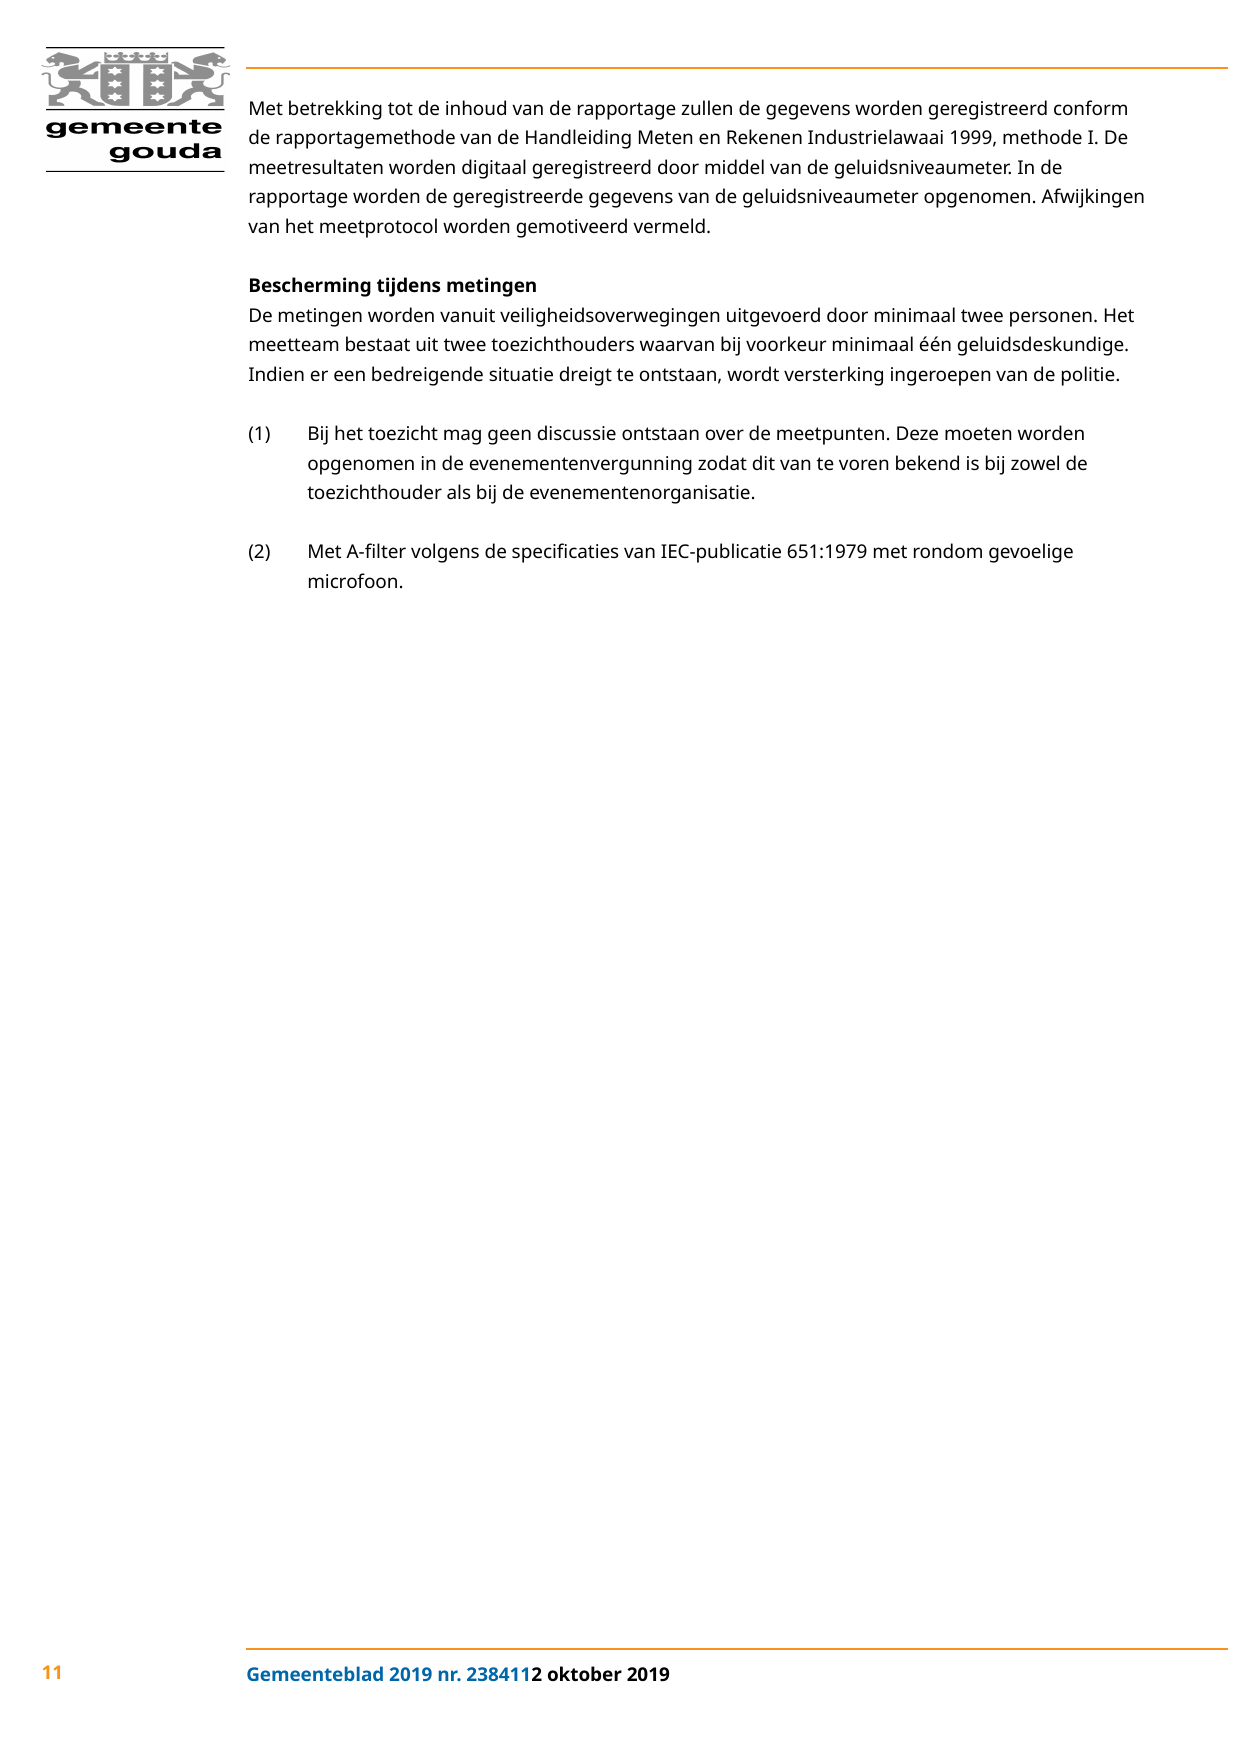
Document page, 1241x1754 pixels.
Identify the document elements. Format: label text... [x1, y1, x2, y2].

picture [41, 47, 231, 172]
list Bij het toezicht mag geen discussie ontstaan over de meetpunten. Deze moeten worden opgenomen in de evenementenvergunning zodat dit van te voren bekend is bij zowel de toezichthouder als bij de evenementenorganisatie. [248, 420, 1152, 505]
text Bescherming tijdens metingen [248, 272, 1152, 298]
text Met betrekking tot de inhoud van de rapportage zullen de gegevens worden geregistreerd conform de rapportagemethode van de Handleiding Meten en Rekenen Industrielawaai 1999, methode I. De meetresultaten worden digitaal geregistreerd door middel van de geluidsniveaumeter. In de rapportage worden de geregistreerde gegevens van de geluidsniveaumeter opgenomen. Afwijkingen van het meetprotocol worden gemotiveerd vermeld. [248, 95, 1152, 239]
text De metingen worden vanuit veiligheidsoverwegingen uitgevoerd door minimaal twee personen. Het meetteam bestaat uit twee toezichthouders waarvan bij voorkeur minimaal één geluidsdeskundige. Indien er een bedreigende situatie dreigt te ontstaan, wordt versterking ingeroepen van de politie. [248, 302, 1152, 387]
list Met A-filter volgens de specificaties van IEC-publicatie 651:1979 met rondom gevoelige microfoon. [248, 538, 1152, 594]
